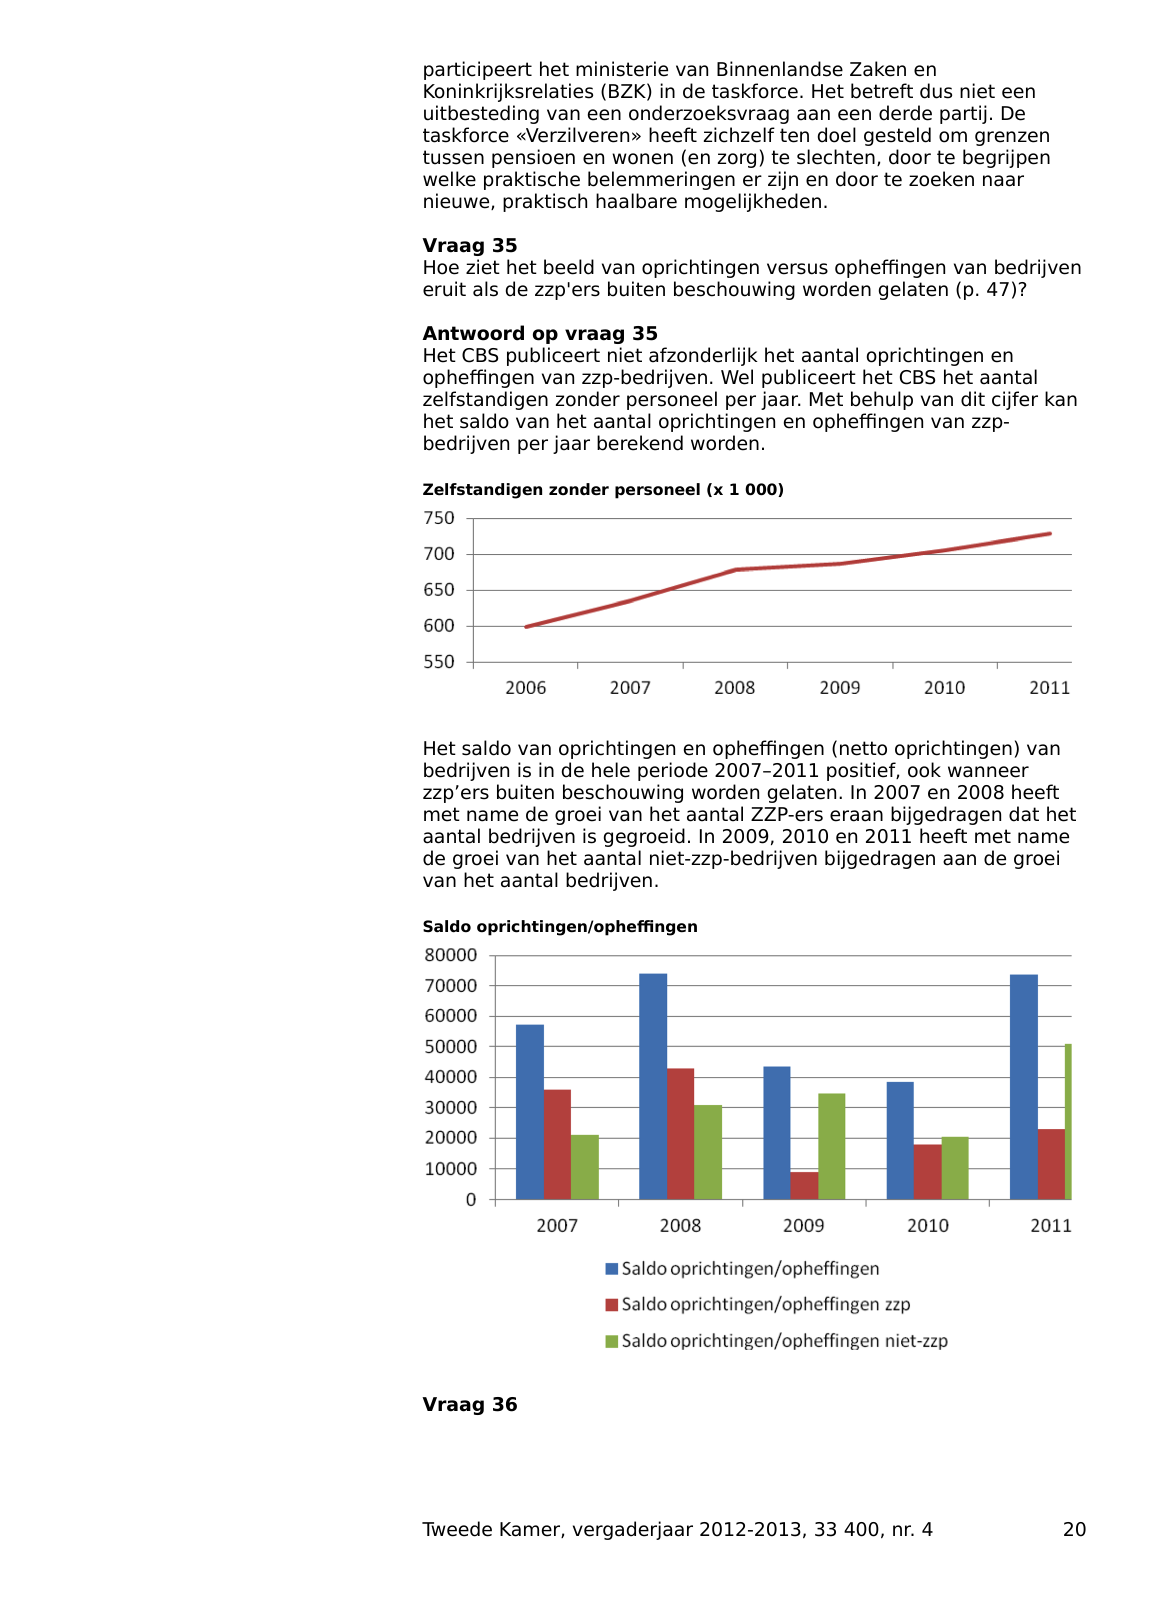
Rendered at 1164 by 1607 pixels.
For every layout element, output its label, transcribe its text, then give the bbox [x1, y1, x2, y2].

picture [422, 511, 1072, 694]
text Het CBS publiceert niet afzonderlijk het aantal oprichtingen en opheffingen van zzp-bedrijven. Wel publiceert het CBS het aantal zelfstandigen zonder personeel per jaar. Met behulp van dit cijfer kan het saldo van het aantal oprichtingen en opheffingen van zzp-bedrijven per jaar berekend worden. [422, 345, 1087, 455]
text Hoe ziet het beeld van oprichtingen versus opheffingen van bedrijven eruit als de zzp'ers buiten beschouwing worden gelaten (p. 47)? [422, 257, 1087, 301]
text Antwoord op vraag 35 [422, 323, 1087, 345]
text Het saldo van oprichtingen en opheffingen (netto oprichtingen) van bedrijven is in de hele periode 2007–2011 positief, ook wanneer zzp’ers buiten beschouwing worden gelaten. In 2007 en 2008 heeft met name de groei van het aantal ZZP-ers eraan bijgedragen dat het aantal bedrijven is gegroeid. In 2009, 2010 en 2011 heeft met name de groei van het aantal niet-zzp-bedrijven bijgedragen aan de groei van het aantal bedrijven. [422, 738, 1087, 892]
text Zelfstandigen zonder personeel (x 1 000) [422, 481, 1072, 499]
picture [422, 948, 1072, 1350]
text Vraag 36 [422, 1394, 1087, 1416]
text Saldo oprichtingen/opheffingen [422, 918, 1072, 936]
text Vraag 35 [422, 235, 1087, 257]
text participeert het ministerie van Binnenlandse Zaken en Koninkrijksrelaties (BZK) in de taskforce. Het betreft dus niet een uitbesteding van een onderzoeksvraag aan een derde partij. De taskforce «Verzilveren» heeft zichzelf ten doel gesteld om grenzen tussen pensioen en wonen (en zorg) te slechten, door te begrijpen welke praktische belemmeringen er zijn en door te zoeken naar nieuwe, praktisch haalbare mogelijkheden. [422, 59, 1087, 213]
